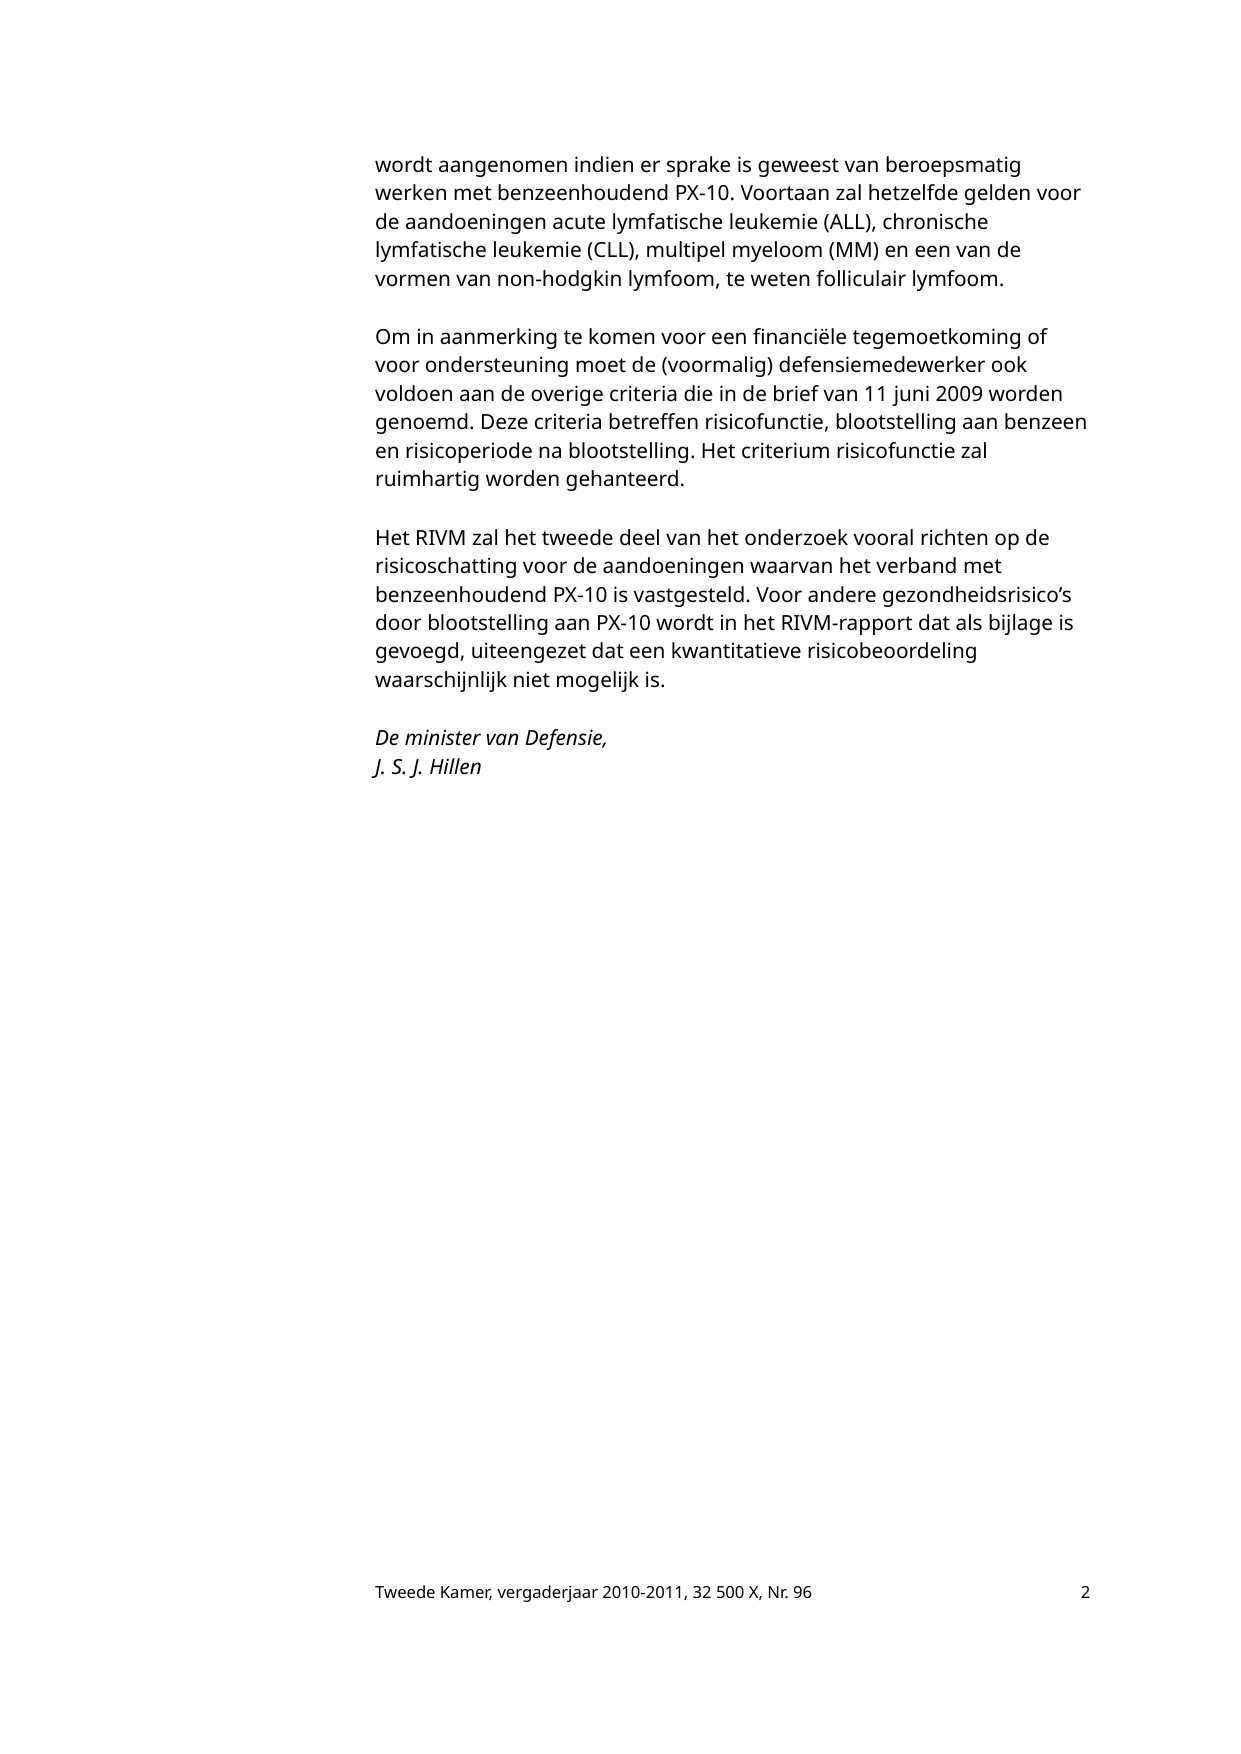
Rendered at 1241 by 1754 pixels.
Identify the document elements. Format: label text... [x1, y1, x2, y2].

text De minister van Defensie, [375, 723, 1090, 752]
text J. S. J. Hillen [375, 752, 1090, 780]
text Om in aanmerking te komen voor een financiële tegemoetkoming of voor ondersteuning moet de (voormalig) defensiemedewerker ook voldoen aan de overige criteria die in de brief van 11 juni 2009 worden genoemd. Deze criteria betreffen risicofunctie, blootstelling aan benzeen en risicoperiode na blootstelling. Het criterium risicofunctie zal ruimhartig worden gehanteerd. [375, 322, 1090, 493]
text wordt aangenomen indien er sprake is geweest van beroepsmatig werken met benzeenhoudend PX-10. Voortaan zal hetzelfde gelden voor de aandoeningen acute lymfatische leukemie (ALL), chronische lymfatische leukemie (CLL), multipel myeloom (MM) en een van de vormen van non-hodgkin lymfoom, te weten folliculair lymfoom. [375, 150, 1090, 292]
text Het RIVM zal het tweede deel van het onderzoek vooral richten op de risicoschatting voor de aandoeningen waarvan het verband met benzeenhoudend PX-10 is vastgesteld. Voor andere gezondheidsrisico’s door blootstelling aan PX-10 wordt in het RIVM-rapport dat als bijlage is gevoegd, uiteengezet dat een kwantitatieve risicobeoordeling waarschijnlijk niet mogelijk is. [375, 523, 1090, 693]
